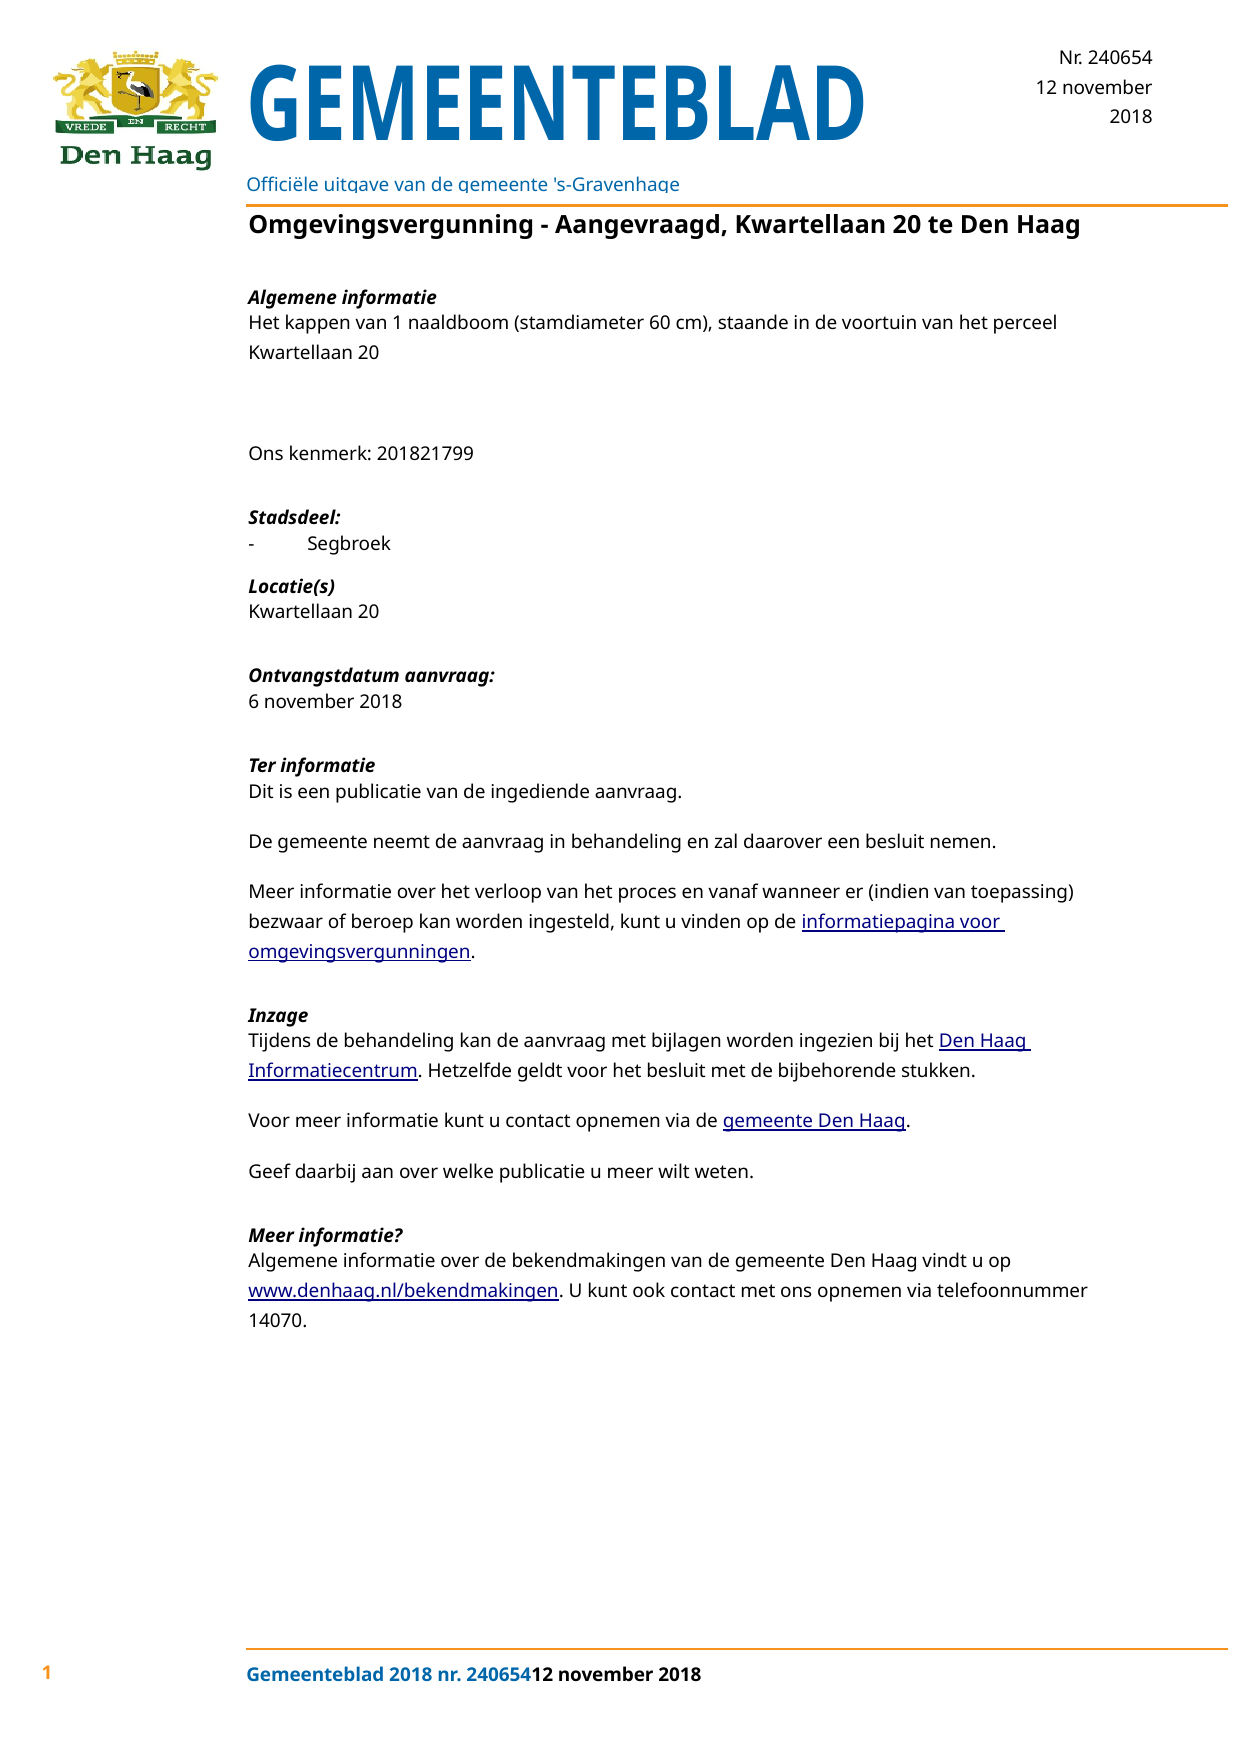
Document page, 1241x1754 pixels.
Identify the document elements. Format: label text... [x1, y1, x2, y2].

text 6 november 2018 [248, 688, 1152, 714]
text Meer informatie? [248, 1222, 1152, 1248]
text Ons kenmerk: 201821799 [248, 440, 1152, 466]
text Voor meer informatie kunt u contact opnemen via de gemeente Den Haag. [248, 1108, 1152, 1133]
list Segbroek [248, 530, 1152, 555]
text Tijdens de behandeling kan de aanvraag met bijlagen worden ingezien bij het Den Haag Informatiecentrum. Hetzelfde geldt voor het besluit met de bijbehorende stukken. [248, 1028, 1152, 1083]
text Geef daarbij aan over welke publicatie u meer wilt weten. [248, 1158, 1152, 1184]
text Locatie(s) [248, 573, 1152, 598]
text Algemene informatie [248, 284, 1152, 309]
text Ontvangstdatum aanvraag: [248, 662, 1152, 688]
text Stadsdeel: [248, 504, 1152, 530]
text Het kappen van 1 naaldboom (stamdiameter 60 cm), staande in de voortuin van het perceel Kwartellaan 20 [248, 309, 1152, 365]
text Algemene informatie over de bekendmakingen van de gemeente Den Haag vindt u op www.denhaag.nl/bekendmakingen. U kunt ook contact met ons opnemen via telefoonnummer 14070. [248, 1248, 1152, 1333]
picture [41, 47, 231, 172]
text Meer informatie over het verloop van het proces en vanaf wanneer er (indien van toepassing) bezwaar of beroep kan worden ingesteld, kunt u vinden op de informatiepagina voor omgevingsvergunningen. [248, 879, 1152, 964]
text Dit is een publicatie van de ingediende aanvraag. [248, 778, 1152, 804]
text Omgevingsvergunning - Aangevraagd, Kwartellaan 20 te Den Haag [248, 207, 1152, 241]
text Kwartellaan 20 [248, 598, 1152, 624]
text Inzage [248, 1002, 1152, 1028]
text Ter informatie [248, 752, 1152, 778]
text De gemeente neemt de aanvraag in behandeling en zal daarover een besluit nemen. [248, 828, 1152, 854]
